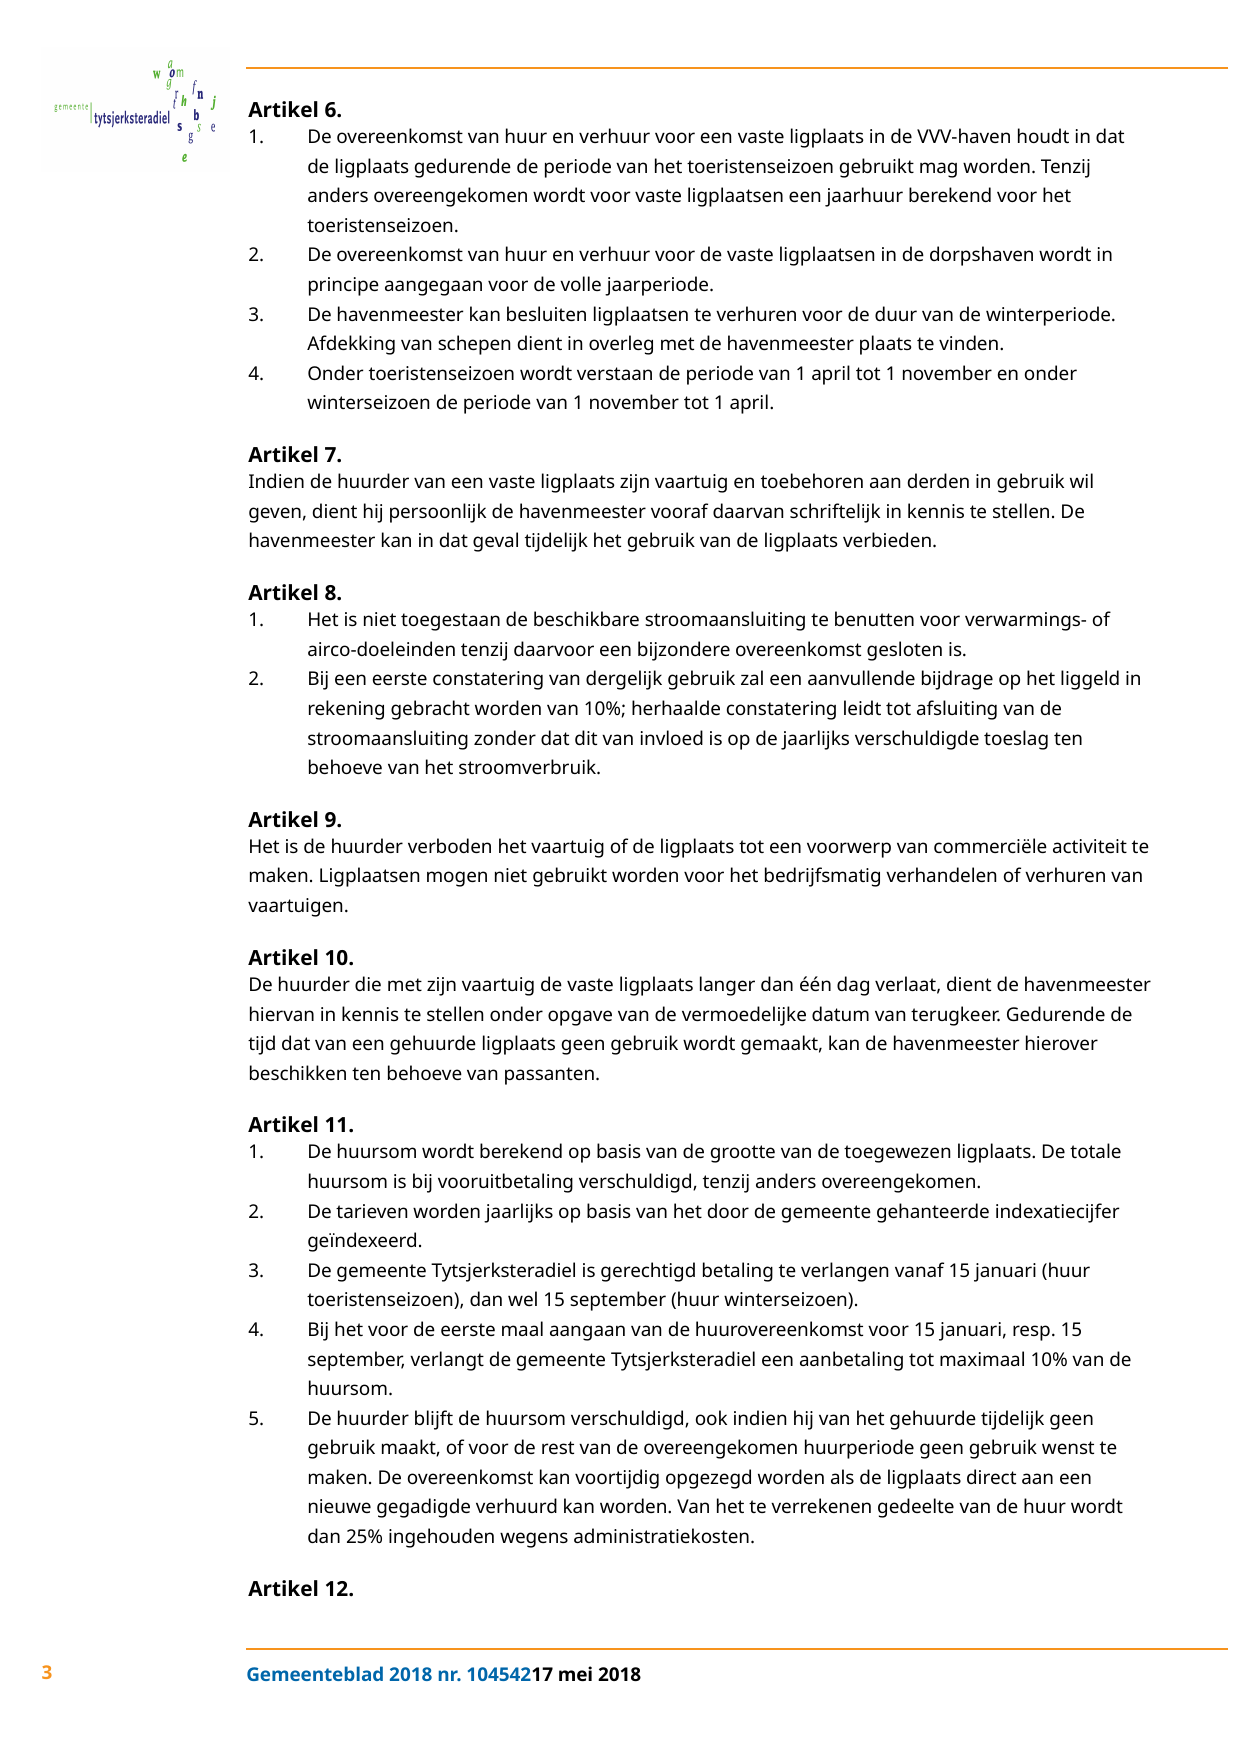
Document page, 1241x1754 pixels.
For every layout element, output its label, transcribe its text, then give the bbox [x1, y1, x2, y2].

list Bij het voor de eerste maal aangaan van de huurovereenkomst voor 15 januari, resp. 15 september, verlangt de gemeente Tytsjerksteradiel een aanbetaling tot maximaal 10% van de huursom. [248, 1316, 1152, 1401]
text Artikel 9. [248, 805, 1152, 833]
text Artikel 7. [248, 440, 1152, 468]
list Onder toeristenseizoen wordt verstaan de periode van 1 april tot 1 november en onder winterseizoen de periode van 1 november tot 1 april. [248, 360, 1152, 415]
list De huursom wordt berekend op basis van de grootte van de toegewezen ligplaats. De totale huursom is bij vooruitbetaling verschuldigd, tenzij anders overeengekomen. [248, 1139, 1152, 1194]
list De gemeente Tytsjerksteradiel is gerechtigd betaling te verlangen vanaf 15 januari (huur toeristenseizoen), dan wel 15 september (huur winterseizoen). [248, 1257, 1152, 1312]
list De overeenkomst van huur en verhuur voor een vaste ligplaats in de VVV-haven houdt in dat de ligplaats gedurende de periode van het toeristenseizoen gebruikt mag worden. Tenzij anders overeengekomen wordt voor vaste ligplaatsen een jaarhuur berekend voor het toeristenseizoen. [248, 123, 1152, 238]
text Het is de huurder verboden het vaartuig of de ligplaats tot een voorwerp van commerciële activiteit te maken. Ligplaatsen mogen niet gebruikt worden voor het bedrijfsmatig verhandelen of verhuren van vaartuigen. [248, 833, 1152, 918]
list De havenmeester kan besluiten ligplaatsen te verhuren voor de duur van de winterperiode. Afdekking van schepen dient in overleg met de havenmeester plaats te vinden. [248, 301, 1152, 356]
list Bij een eerste constatering van dergelijk gebruik zal een aanvullende bijdrage op het liggeld in rekening gebracht worden van 10%; herhaalde constatering leidt tot afsluiting van de stroomaansluiting zonder dat dit van invloed is op de jaarlijks verschuldigde toeslag ten behoeve van het stroomverbruik. [248, 666, 1152, 780]
picture [41, 47, 231, 172]
text Artikel 12. [248, 1574, 1152, 1602]
text Indien de huurder van een vaste ligplaats zijn vaartuig en toebehoren aan derden in gebruik wil geven, dient hij persoonlijk de havenmeester vooraf daarvan schriftelijk in kennis te stellen. De havenmeester kan in dat geval tijdelijk het gebruik van de ligplaats verbieden. [248, 468, 1152, 553]
text Artikel 10. [248, 943, 1152, 971]
text Artikel 6. [248, 95, 1152, 123]
text De huurder die met zijn vaartuig de vaste ligplaats langer dan één dag verlaat, dient de havenmeester hiervan in kennis te stellen onder opgave van de vermoedelijke datum van terugkeer. Gedurende de tijd dat van een gehuurde ligplaats geen gebruik wordt gemaakt, kan de havenmeester hierover beschikken ten behoeve van passanten. [248, 971, 1152, 1086]
text Artikel 11. [248, 1110, 1152, 1139]
list Het is niet toegestaan de beschikbare stroomaansluiting te benutten voor verwarmings- of airco-doeleinden tenzij daarvoor een bijzondere overeenkomst gesloten is. [248, 606, 1152, 662]
text Artikel 8. [248, 578, 1152, 606]
list De tarieven worden jaarlijks op basis van het door de gemeente gehanteerde indexatiecijfer geïndexeerd. [248, 1198, 1152, 1253]
list De overeenkomst van huur en verhuur voor de vaste ligplaatsen in de dorpshaven wordt in principe aangegaan voor de volle jaarperiode. [248, 242, 1152, 297]
list De huurder blijft de huursom verschuldigd, ook indien hij van het gehuurde tijdelijk geen gebruik maakt, of voor de rest van de overeengekomen huurperiode geen gebruik wenst te maken. De overeenkomst kan voortijdig opgezegd worden als de ligplaats direct aan een nieuwe gegadigde verhuurd kan worden. Van het te verrekenen gedeelte van de huur wordt dan 25% ingehouden wegens administratiekosten. [248, 1405, 1152, 1549]
